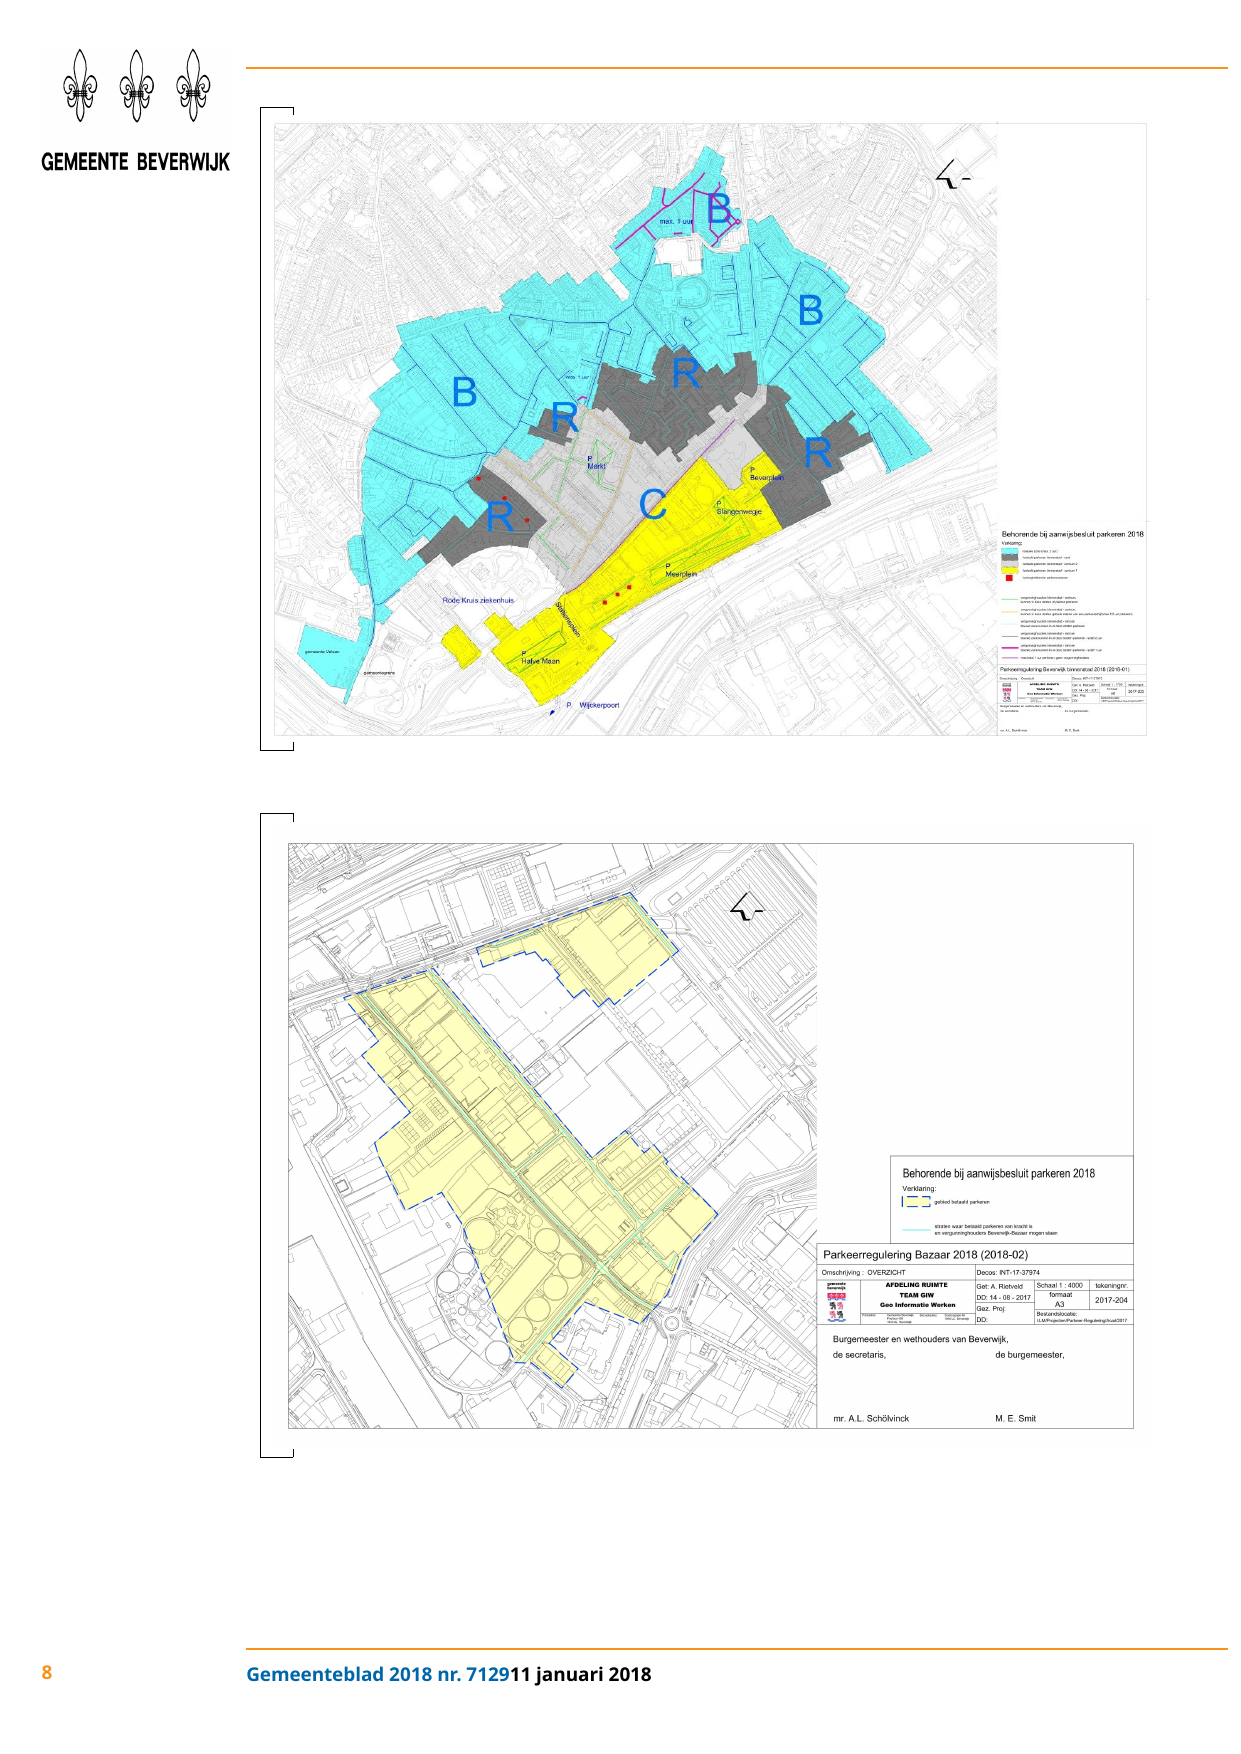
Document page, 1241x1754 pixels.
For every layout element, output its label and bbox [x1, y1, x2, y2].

picture [268, 115, 1155, 742]
picture [268, 822, 1155, 1449]
picture [41, 47, 231, 172]
